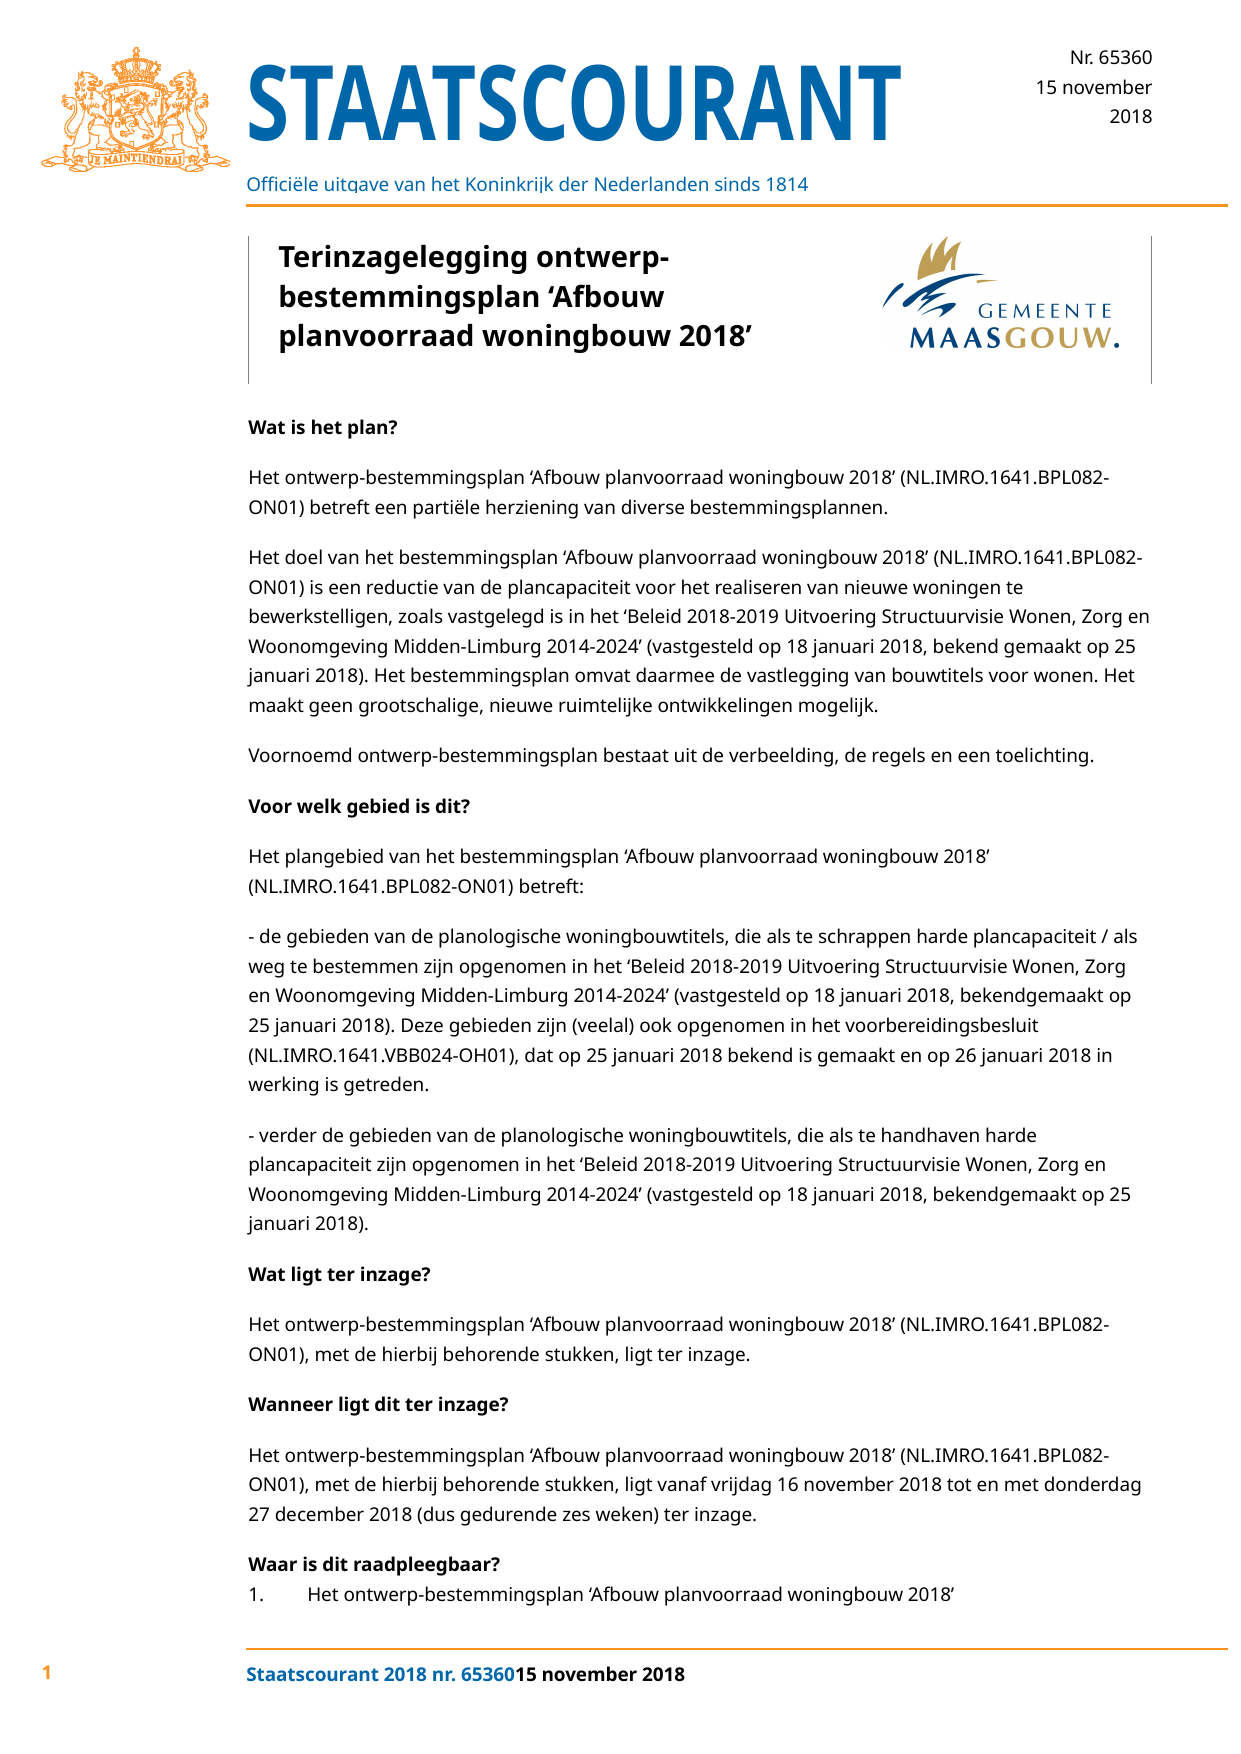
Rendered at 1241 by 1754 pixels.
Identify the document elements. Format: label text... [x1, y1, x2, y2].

text Het ontwerp-bestemmingsplan ‘Afbouw planvoorraad woningbouw 2018’ (NL.IMRO.1641.BPL082-ON01) betreft een partiële herziening van diverse bestemmingsplannen. [248, 464, 1152, 520]
text - de gebieden van de planologische woningbouwtitels, die als te schrappen harde plancapaciteit / als weg te bestemmen zijn opgenomen in het ‘Beleid 2018-2019 Uitvoering Structuurvisie Wonen, Zorg en Woonomgeving Midden-Limburg 2014-2024’ (vastgesteld op 18 januari 2018, bekendgemaakt op 25 januari 2018). Deze gebieden zijn (veelal) ook opgenomen in het voorbereidingsbesluit (NL.IMRO.1641.VBB024-OH01), dat op 25 januari 2018 bekend is gemaakt en op 26 januari 2018 in werking is getreden. [248, 923, 1152, 1097]
table_header [850, 236, 1151, 384]
text Het ontwerp-bestemmingsplan ‘Afbouw planvoorraad woningbouw 2018’ (NL.IMRO.1641.BPL082-ON01), met de hierbij behorende stukken, ligt vanaf vrijdag 16 november 2018 tot en met donderdag 27 december 2018 (dus gedurende zes weken) ter inzage. [248, 1442, 1152, 1527]
text Het plangebied van het bestemmingsplan ‘Afbouw planvoorraad woningbouw 2018’ (NL.IMRO.1641.BPL082-ON01) betreft: [248, 843, 1152, 899]
table_header Terinzagelegging ontwerp-bestemmingsplan ‘Afbouw planvoorraad woningbouw 2018’ [249, 236, 850, 384]
text Waar is dit raadpleegbaar? [248, 1551, 1152, 1577]
text Wat ligt ter inzage? [248, 1261, 1152, 1287]
text Wanneer ligt dit ter inzage? [248, 1391, 1152, 1417]
text Het doel van het bestemmingsplan ‘Afbouw planvoorraad woningbouw 2018’ (NL.IMRO.1641.BPL082-ON01) is een reductie van de plancapaciteit voor het realiseren van nieuwe woningen te bewerkstelligen, zoals vastgelegd is in het ‘Beleid 2018-2019 Uitvoering Structuurvisie Wonen, Zorg en Woonomgeving Midden-Limburg 2014-2024’ (vastgesteld op 18 januari 2018, bekend gemaakt op 25 januari 2018). Het bestemmingsplan omvat daarmee de vastlegging van bouwtitels voor wonen. Het maakt geen grootschalige, nieuwe ruimtelijke ontwikkelingen mogelijk. [248, 544, 1152, 718]
text Voornoemd ontwerp-bestemmingsplan bestaat uit de verbeelding, de regels en een toelichting. [248, 743, 1152, 768]
picture [882, 236, 1119, 348]
text Voor welk gebied is dit? [248, 793, 1152, 819]
text - verder de gebieden van de planologische woningbouwtitels, die als te handhaven harde plancapaciteit zijn opgenomen in het ‘Beleid 2018-2019 Uitvoering Structuurvisie Wonen, Zorg en Woonomgeving Midden-Limburg 2014-2024’ (vastgesteld op 18 januari 2018, bekendgemaakt op 25 januari 2018). [248, 1122, 1152, 1236]
text Wat is het plan? [248, 414, 1152, 440]
text Het ontwerp-bestemmingsplan ‘Afbouw planvoorraad woningbouw 2018’ (NL.IMRO.1641.BPL082-ON01), met de hierbij behorende stukken, ligt ter inzage. [248, 1311, 1152, 1367]
picture [41, 47, 231, 172]
list Het ontwerp-bestemmingsplan ‘Afbouw planvoorraad woningbouw 2018’ [248, 1581, 1152, 1607]
